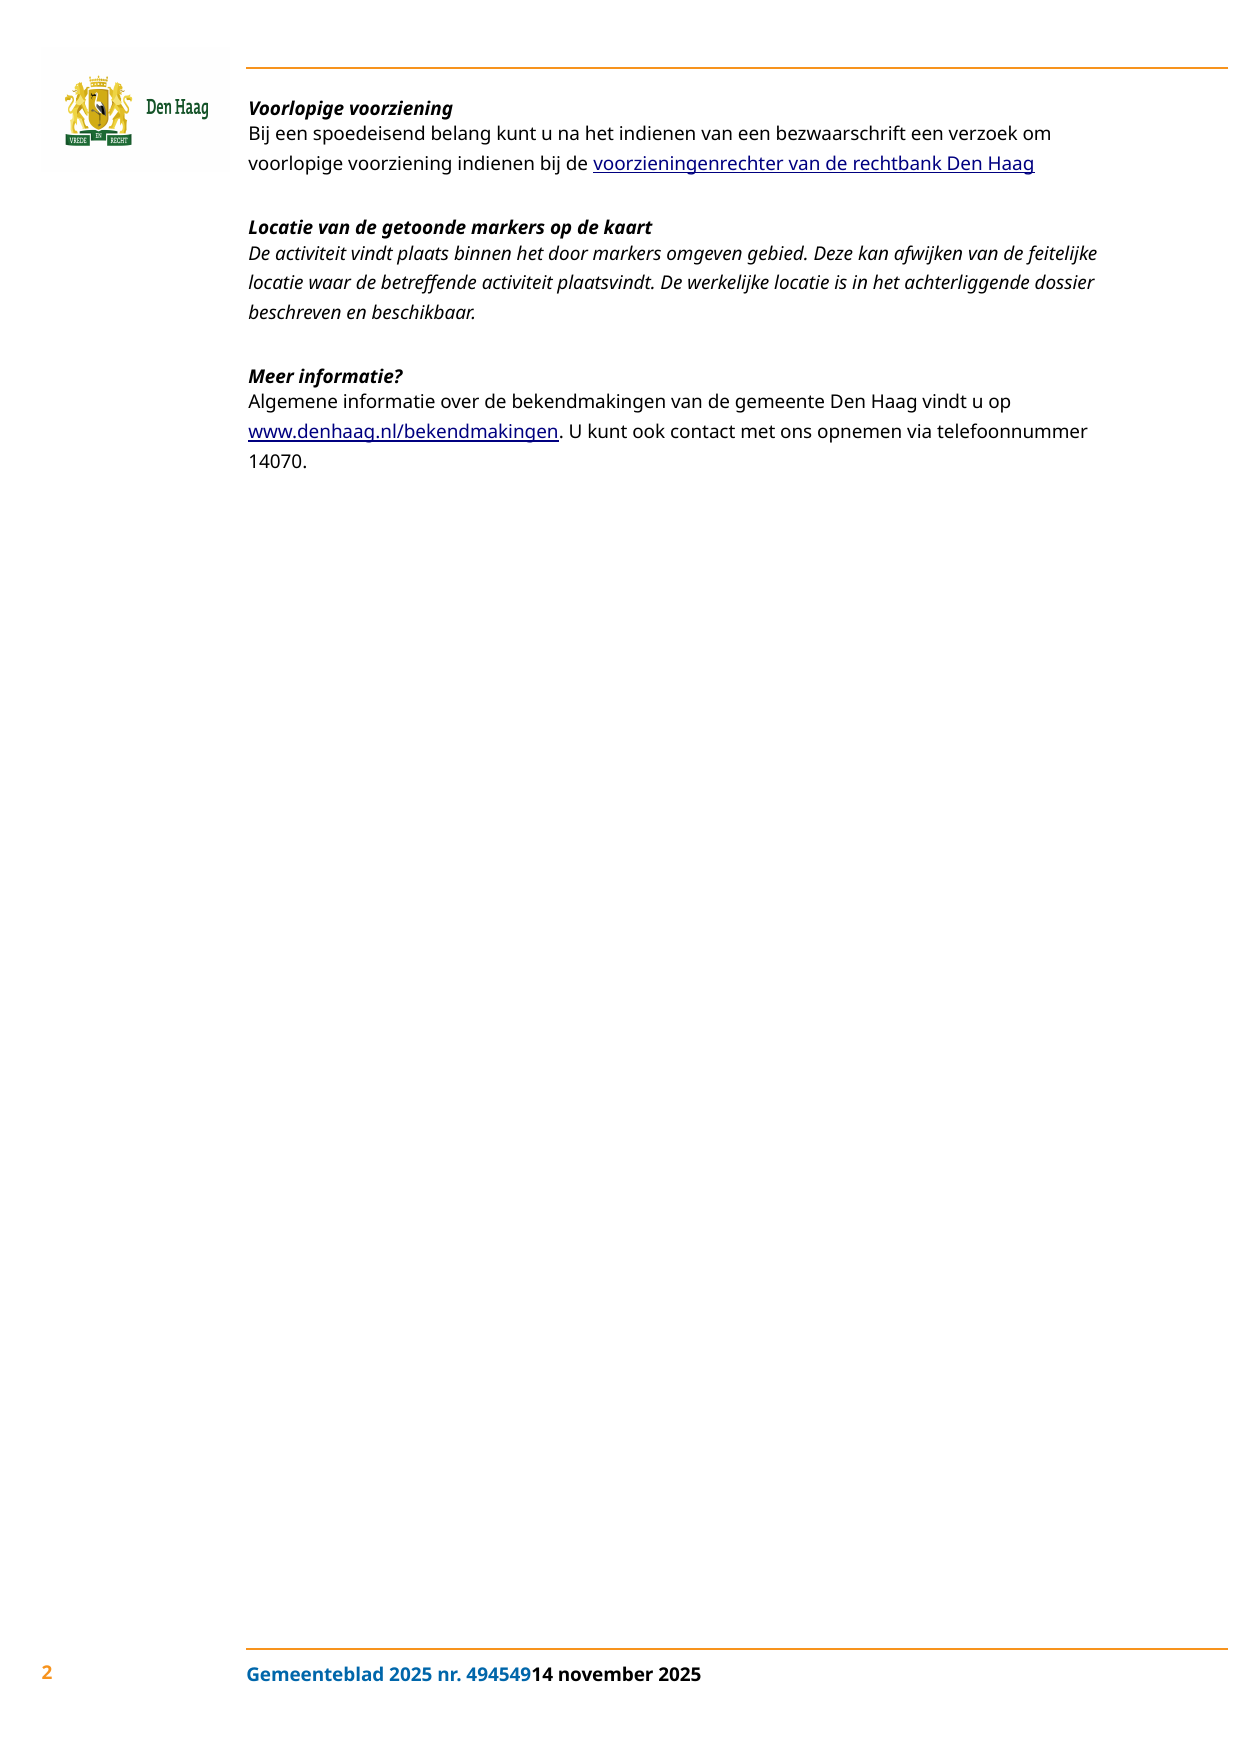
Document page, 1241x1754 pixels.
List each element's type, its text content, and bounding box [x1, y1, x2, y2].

text Meer informatie? [248, 363, 1152, 389]
text Locatie van de getoonde markers op de kaart [248, 214, 1152, 240]
text De activiteit vindt plaats binnen het door markers omgeven gebied. Deze kan afwijken van de feitelijke locatie waar de betreffende activiteit plaatsvindt. De werkelijke locatie is in het achterliggende dossier beschreven en beschikbaar. [248, 240, 1152, 325]
text Bij een spoedeisend belang kunt u na het indienen van een bezwaarschrift een verzoek om voorlopige voorziening indienen bij de voorzieningenrechter van de rechtbank Den Haag [248, 121, 1152, 176]
text Voorlopige voorziening [248, 95, 1152, 121]
text Algemene informatie over de bekendmakingen van de gemeente Den Haag vindt u op www.denhaag.nl/bekendmakingen. U kunt ook contact met ons opnemen via telefoonnummer 14070. [248, 389, 1152, 473]
picture [41, 47, 231, 172]
